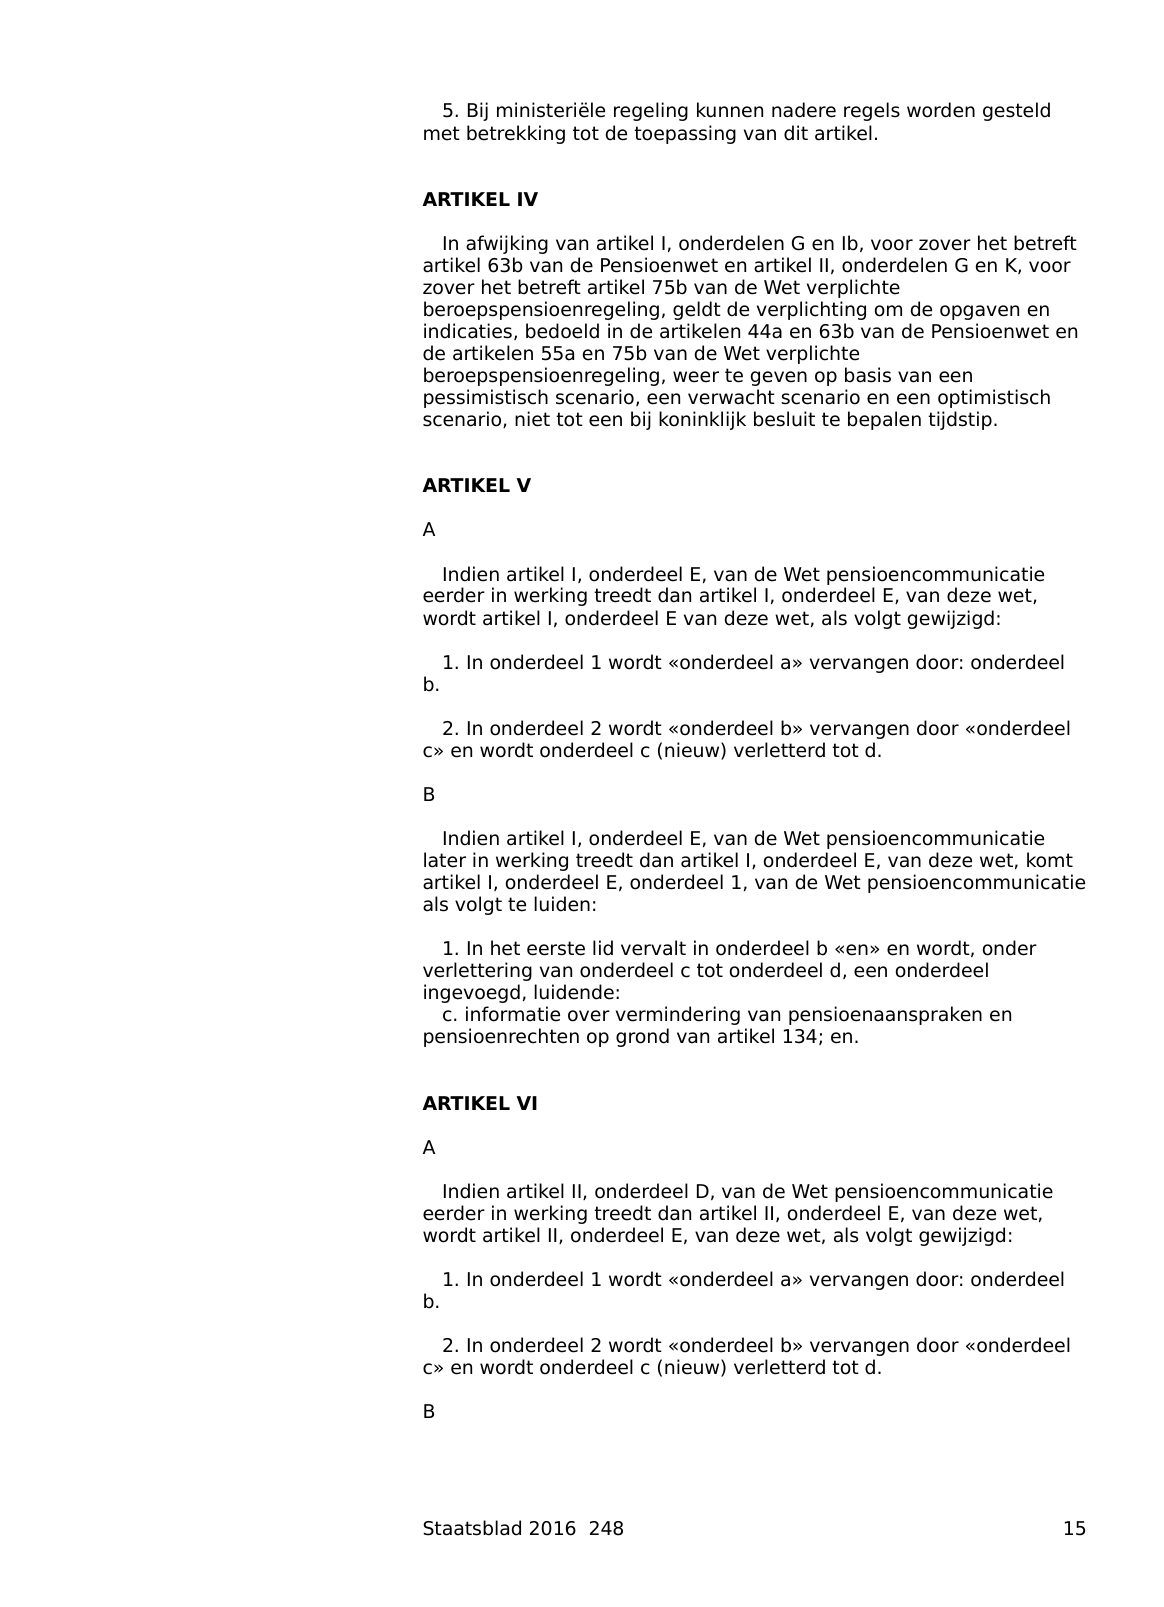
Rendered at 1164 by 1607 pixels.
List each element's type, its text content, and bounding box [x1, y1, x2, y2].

text Indien artikel I, onderdeel E, van de Wet pensioencommunicatie later in werking treedt dan artikel I, onderdeel E, van deze wet, komt artikel I, onderdeel E, onderdeel 1, van de Wet pensioencommunicatie als volgt te luiden: [422, 828, 1087, 916]
text B [422, 1401, 1087, 1423]
text A [422, 1137, 1087, 1158]
text 1. In onderdeel 1 wordt «onderdeel a» vervangen door: onderdeel b. [422, 652, 1087, 696]
text 2. In onderdeel 2 wordt «onderdeel b» vervangen door «onderdeel c» en wordt onderdeel c (nieuw) verletterd tot d. [422, 1335, 1087, 1379]
text B [422, 784, 1087, 806]
text c. informatie over vermindering van pensioenaanspraken en pensioenrechten op grond van artikel 134; en. [422, 1004, 1087, 1048]
subtitle ARTIKEL VI [422, 1092, 1087, 1114]
subtitle ARTIKEL V [422, 475, 1087, 497]
text 5. Bij ministeriële regeling kunnen nadere regels worden gesteld met betrekking tot de toepassing van dit artikel. [422, 100, 1087, 144]
text A [422, 519, 1087, 541]
subtitle ARTIKEL IV [422, 189, 1087, 211]
text Indien artikel II, onderdeel D, van de Wet pensioencommunicatie eerder in werking treedt dan artikel II, onderdeel E, van deze wet, wordt artikel II, onderdeel E, van deze wet, als volgt gewijzigd: [422, 1181, 1087, 1247]
text 1. In het eerste lid vervalt in onderdeel b «en» en wordt, onder verlettering van onderdeel c tot onderdeel d, een onderdeel ingevoegd, luidende: [422, 938, 1087, 1004]
text 1. In onderdeel 1 wordt «onderdeel a» vervangen door: onderdeel b. [422, 1269, 1087, 1313]
text 2. In onderdeel 2 wordt «onderdeel b» vervangen door «onderdeel c» en wordt onderdeel c (nieuw) verletterd tot d. [422, 718, 1087, 762]
text Indien artikel I, onderdeel E, van de Wet pensioencommunicatie eerder in werking treedt dan artikel I, onderdeel E, van deze wet, wordt artikel I, onderdeel E van deze wet, als volgt gewijzigd: [422, 563, 1087, 629]
text In afwijking van artikel I, onderdelen G en Ib, voor zover het betreft artikel 63b van de Pensioenwet en artikel II, onderdelen G en K, voor zover het betreft artikel 75b van de Wet verplichte beroepspensioenregeling, geldt de verplichting om de opgaven en indicaties, bedoeld in de artikelen 44a en 63b van de Pensioenwet en de artikelen 55a en 75b van de Wet verplichte beroepspensioenregeling, weer te geven op basis van een pessimistisch scenario, een verwacht scenario en een optimistisch scenario, niet tot een bij koninklijk besluit te bepalen tijdstip. [422, 233, 1087, 431]
